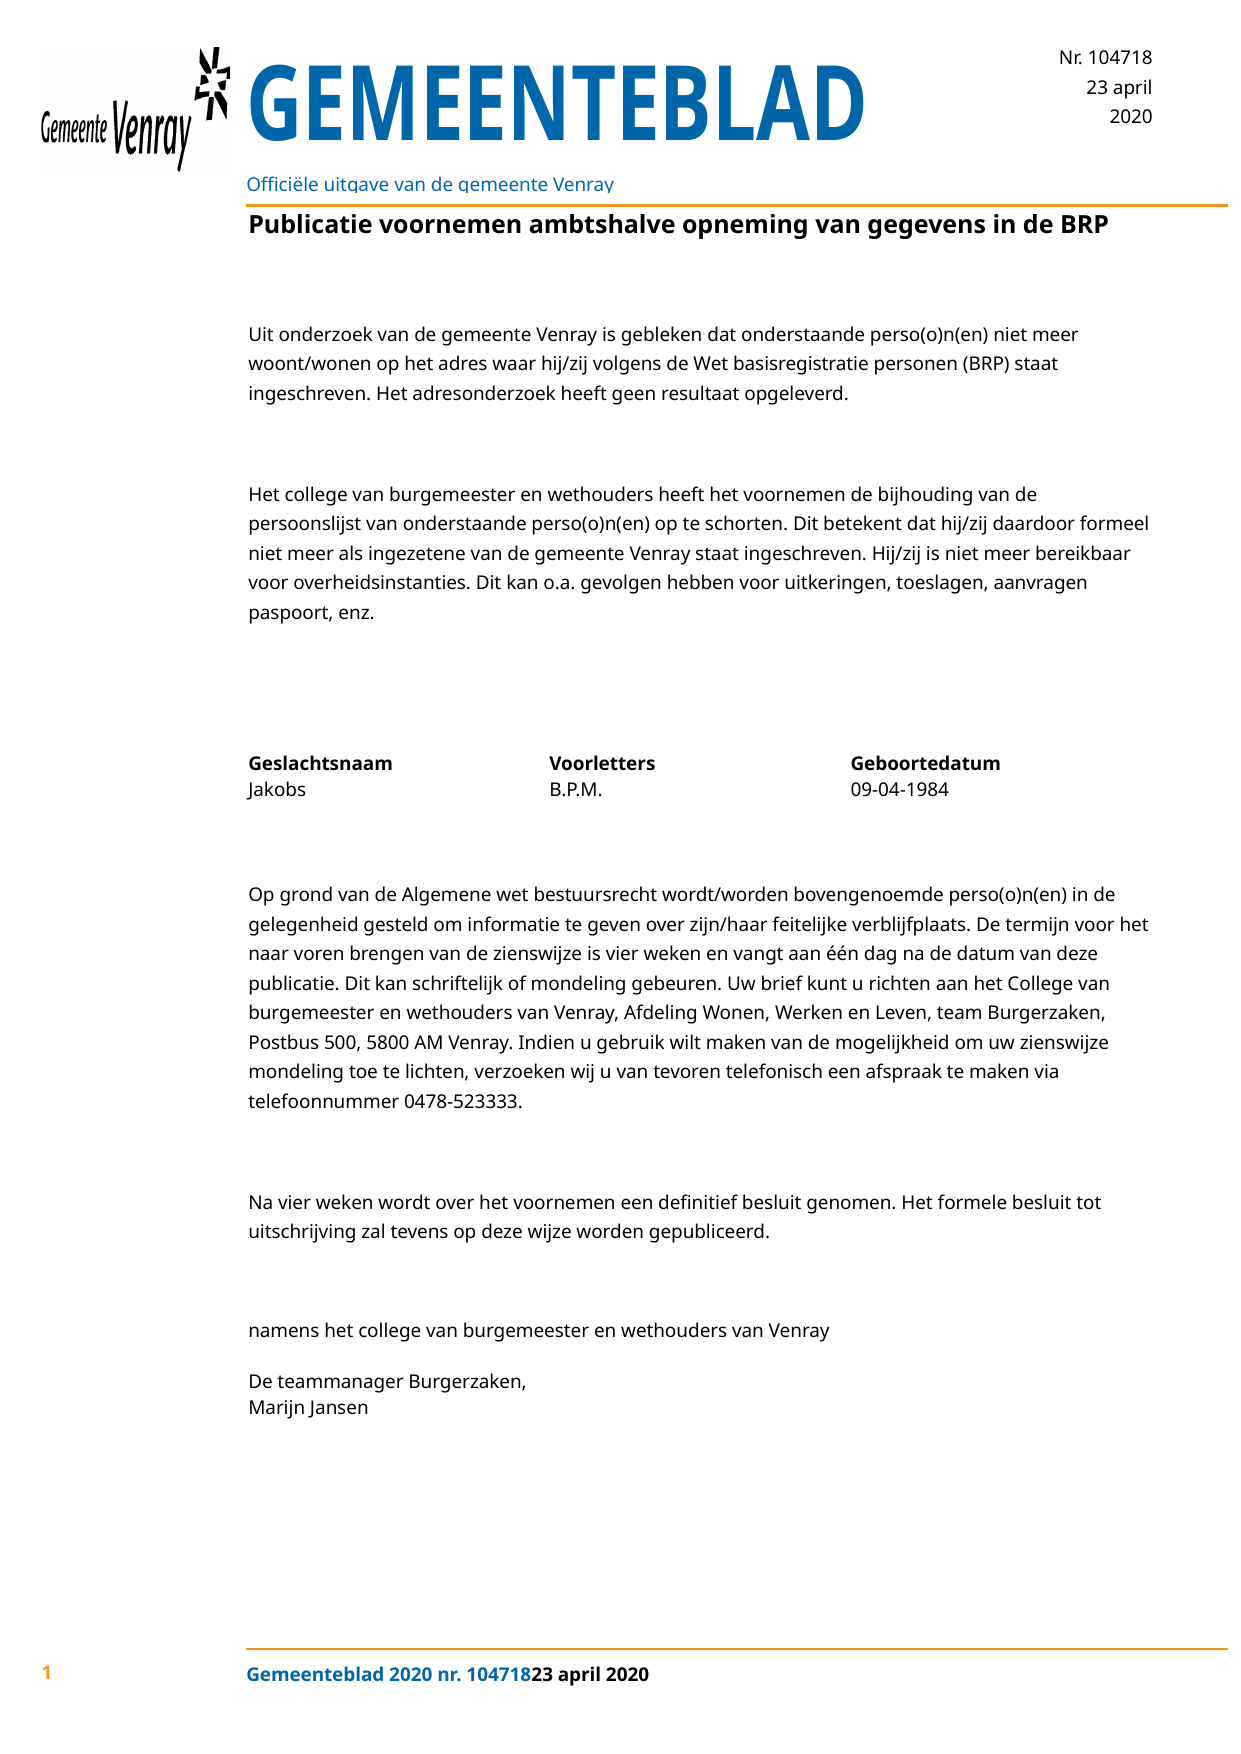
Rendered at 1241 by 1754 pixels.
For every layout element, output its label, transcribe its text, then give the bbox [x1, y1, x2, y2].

text Na vier weken wordt over het voornemen een definitief besluit genomen. Het formele besluit tot uitschrijving zal tevens op deze wijze worden gepubliceerd. [248, 1189, 1152, 1244]
table_header Voorletters [549, 750, 850, 776]
table_header Geboortedatum [850, 750, 1152, 776]
table_cell [549, 802, 850, 828]
picture [41, 47, 231, 172]
text namens het college van burgemeester en wethouders van Venray [248, 1317, 1152, 1343]
table_cell Jakobs [248, 776, 549, 802]
text Marijn Jansen [248, 1394, 1152, 1420]
text De teammanager Burgerzaken, [248, 1368, 1152, 1394]
table_cell [248, 802, 549, 828]
table_cell [850, 802, 1152, 828]
text Uit onderzoek van de gemeente Venray is gebleken dat onderstaande perso(o)n(en) niet meer woont/wonen op het adres waar hij/zij volgens de Wet basisregistratie personen (BRP) staat ingeschreven. Het adresonderzoek heeft geen resultaat opgeleverd. [248, 321, 1152, 406]
table_header Geslachtsnaam [248, 750, 549, 776]
text Op grond van de Algemene wet bestuursrecht wordt/worden bovengenoemde perso(o)n(en) in de gelegenheid gesteld om informatie te geven over zijn/haar feitelijke verblijfplaats. De termijn voor het naar voren brengen van de zienswijze is vier weken en vangt aan één dag na de datum van deze publicatie. Dit kan schriftelijk of mondeling gebeuren. Uw brief kunt u richten aan het College van burgemeester en wethouders van Venray, Afdeling Wonen, Werken en Leven, team Burgerzaken, Postbus 500, 5800 AM Venray. Indien u gebruik wilt maken van de mogelijkheid om uw zienswijze mondeling toe te lichten, verzoeken wij u van tevoren telefonisch een afspraak te maken via telefoonnummer 0478-523333. [248, 881, 1152, 1114]
table_cell B.P.M. [549, 776, 850, 802]
table_cell 09-04-1984 [850, 776, 1152, 802]
text Het college van burgemeester en wethouders heeft het voornemen de bijhouding van de persoonslijst van onderstaande perso(o)n(en) op te schorten. Dit betekent dat hij/zij daardoor formeel niet meer als ingezetene van de gemeente Venray staat ingeschreven. Hij/zij is niet meer bereikbaar voor overheidsinstanties. Dit kan o.a. gevolgen hebben voor uitkeringen, toeslagen, aanvragen paspoort, enz. [248, 481, 1152, 625]
text Publicatie voornemen ambtshalve opneming van gegevens in de BRP [248, 207, 1152, 241]
